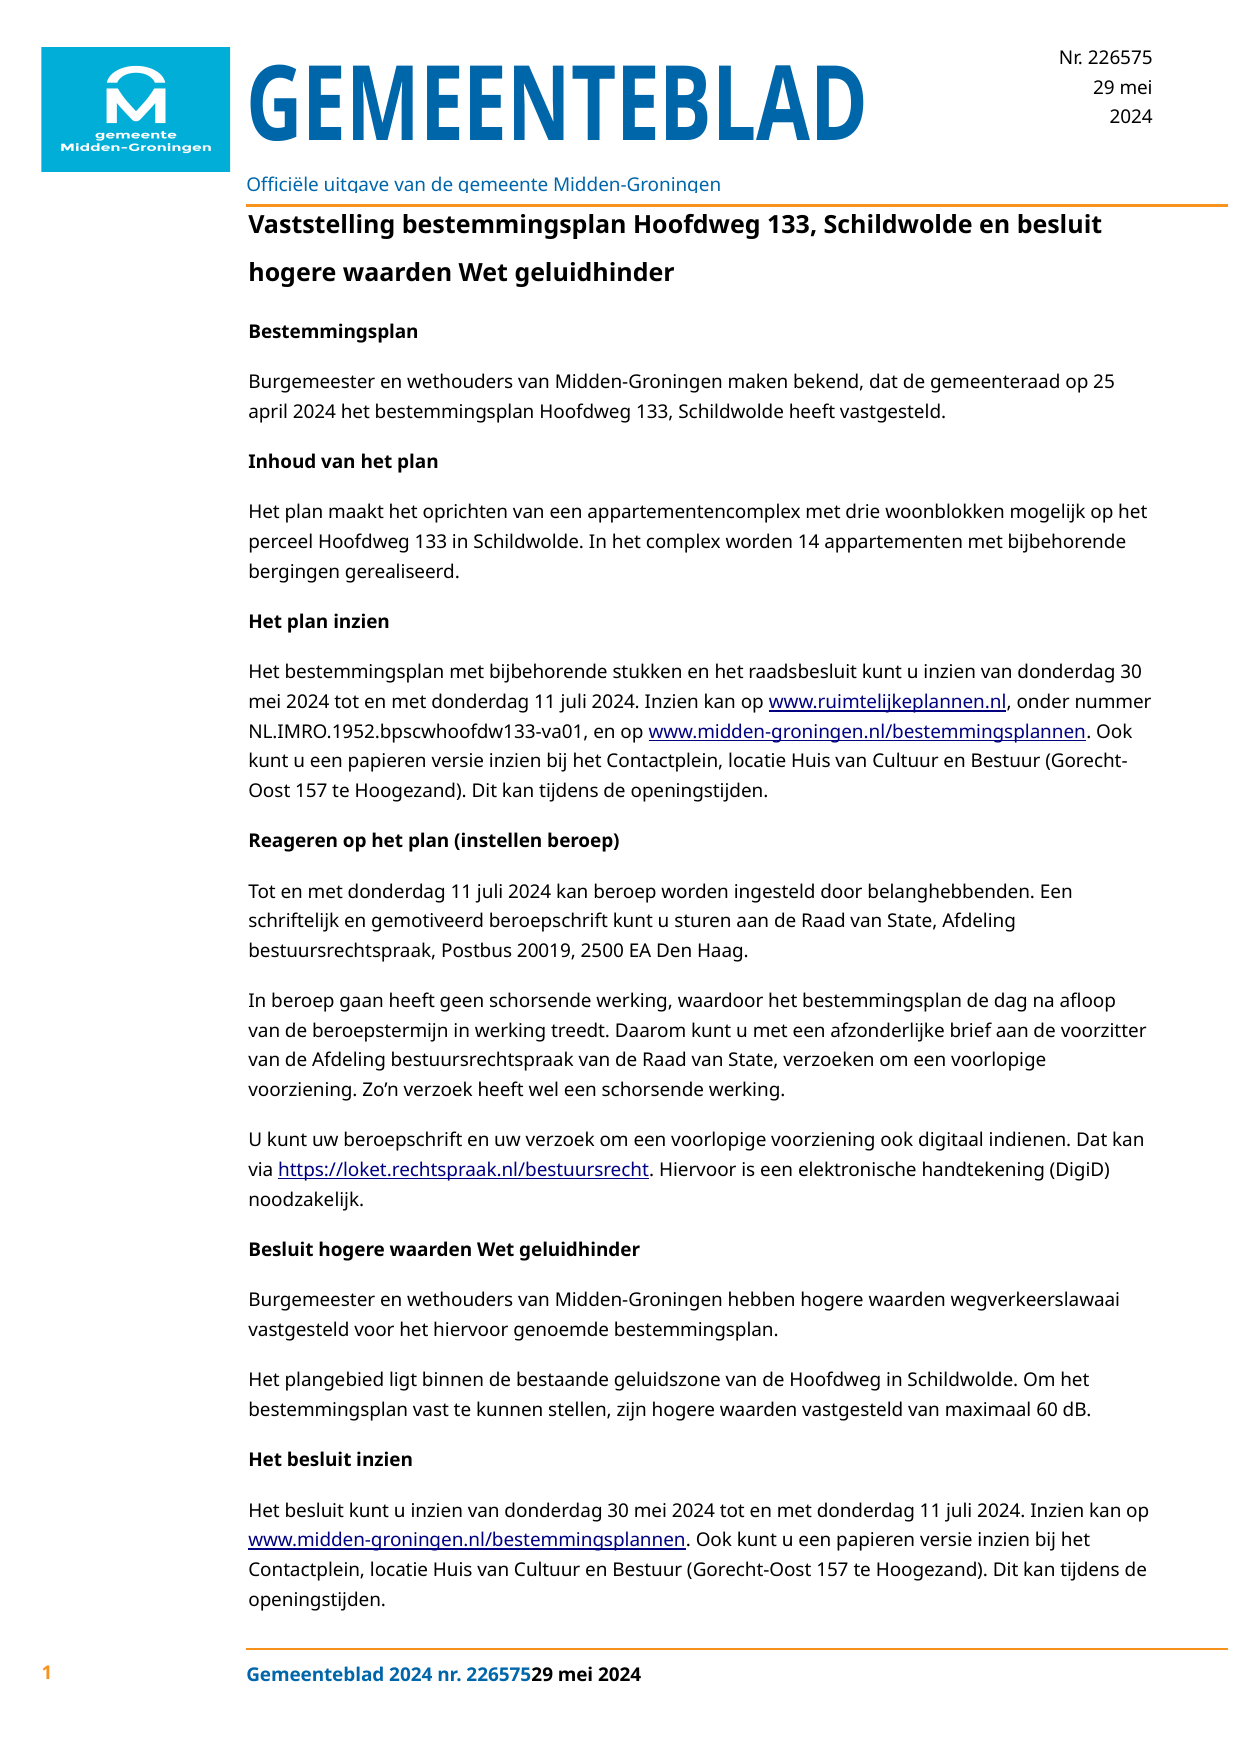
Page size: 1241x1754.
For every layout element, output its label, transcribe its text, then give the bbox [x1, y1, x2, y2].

text Bestemmingsplan [248, 318, 1152, 344]
text Het besluit inzien [248, 1447, 1152, 1472]
text Het besluit kunt u inzien van donderdag 30 mei 2024 tot en met donderdag 11 juli 2024. Inzien kan op www.midden-groningen.nl/bestemmingsplannen. Ook kunt u een papieren versie inzien bij het Contactplein, locatie Huis van Cultuur en Bestuur (Gorecht-Oost 157 te Hoogezand). Dit kan tijdens de openingstijden. [248, 1497, 1152, 1612]
text Het plangebied ligt binnen de bestaande geluidszone van de Hoofdweg in Schildwolde. Om het bestemmingsplan vast te kunnen stellen, zijn hogere waarden vastgesteld van maximaal 60 dB. [248, 1367, 1152, 1422]
text Burgemeester en wethouders van Midden-Groningen hebben hogere waarden wegverkeerslawaai vastgesteld voor het hiervoor genoemde bestemmingsplan. [248, 1287, 1152, 1342]
text Vaststelling bestemmingsplan Hoofdweg 133, Schildwolde en besluit hogere waarden Wet geluidhinder [248, 207, 1152, 288]
picture [107, 89, 165, 122]
text Tot en met donderdag 11 juli 2024 kan beroep worden ingesteld door belanghebbenden. Een schriftelijk en gemotiveerd beroepschrift kunt u sturen aan de Raad van State, Afdeling bestuursrechtspraak, Postbus 20019, 2500 EA Den Haag. [248, 878, 1152, 963]
text Besluit hogere waarden Wet geluidhinder [248, 1236, 1152, 1262]
text Het plan inzien [248, 608, 1152, 634]
picture [108, 66, 164, 82]
text In beroep gaan heeft geen schorsende werking, waardoor het bestemmingsplan de dag na afloop van de beroepstermijn in werking treedt. Daarom kunt u met een afzonderlijke brief aan de voorzitter van de Afdeling bestuursrechtspraak van de Raad van State, verzoeken om een voorlopige voorziening. Zo’n verzoek heeft wel een schorsende werking. [248, 987, 1152, 1102]
picture [184, 146, 190, 153]
text Het plan maakt het oprichten van een appartementencomplex met drie woonblokken mogelijk op het perceel Hoofdweg 133 in Schildwolde. In het complex worden 14 appartementen met bijbehorende bergingen gerealiseerd. [248, 499, 1152, 584]
text Burgemeester en wethouders van Midden-Groningen maken bekend, dat de gemeenteraad op 25 april 2024 het bestemmingsplan Hoofdweg 133, Schildwolde heeft vastgesteld. [248, 368, 1152, 424]
text Reageren op het plan (instellen beroep) [248, 827, 1152, 853]
text Inhoud van het plan [248, 448, 1152, 474]
text U kunt uw beroepschrift en uw verzoek om een voorlopige voorziening ook digitaal indienen. Dat kan via https://loket.rechtspraak.nl/bestuursrecht. Hiervoor is een elektronische handtekening (DigiD) noodzakelijk. [248, 1127, 1152, 1212]
text Het bestemmingsplan met bijbehorende stukken en het raadsbesluit kunt u inzien van donderdag 30 mei 2024 tot en met donderdag 11 juli 2024. Inzien kan op www.ruimtelijkeplannen.nl, onder nummer NL.IMRO.1952.bpscwhoofdw133-va01, en op www.midden-groningen.nl/bestemmingsplannen. Ook kunt u een papieren versie inzien bij het Contactplein, locatie Huis van Cultuur en Bestuur (Gorecht-Oost 157 te Hoogezand). Dit kan tijdens de openingstijden. [248, 659, 1152, 803]
